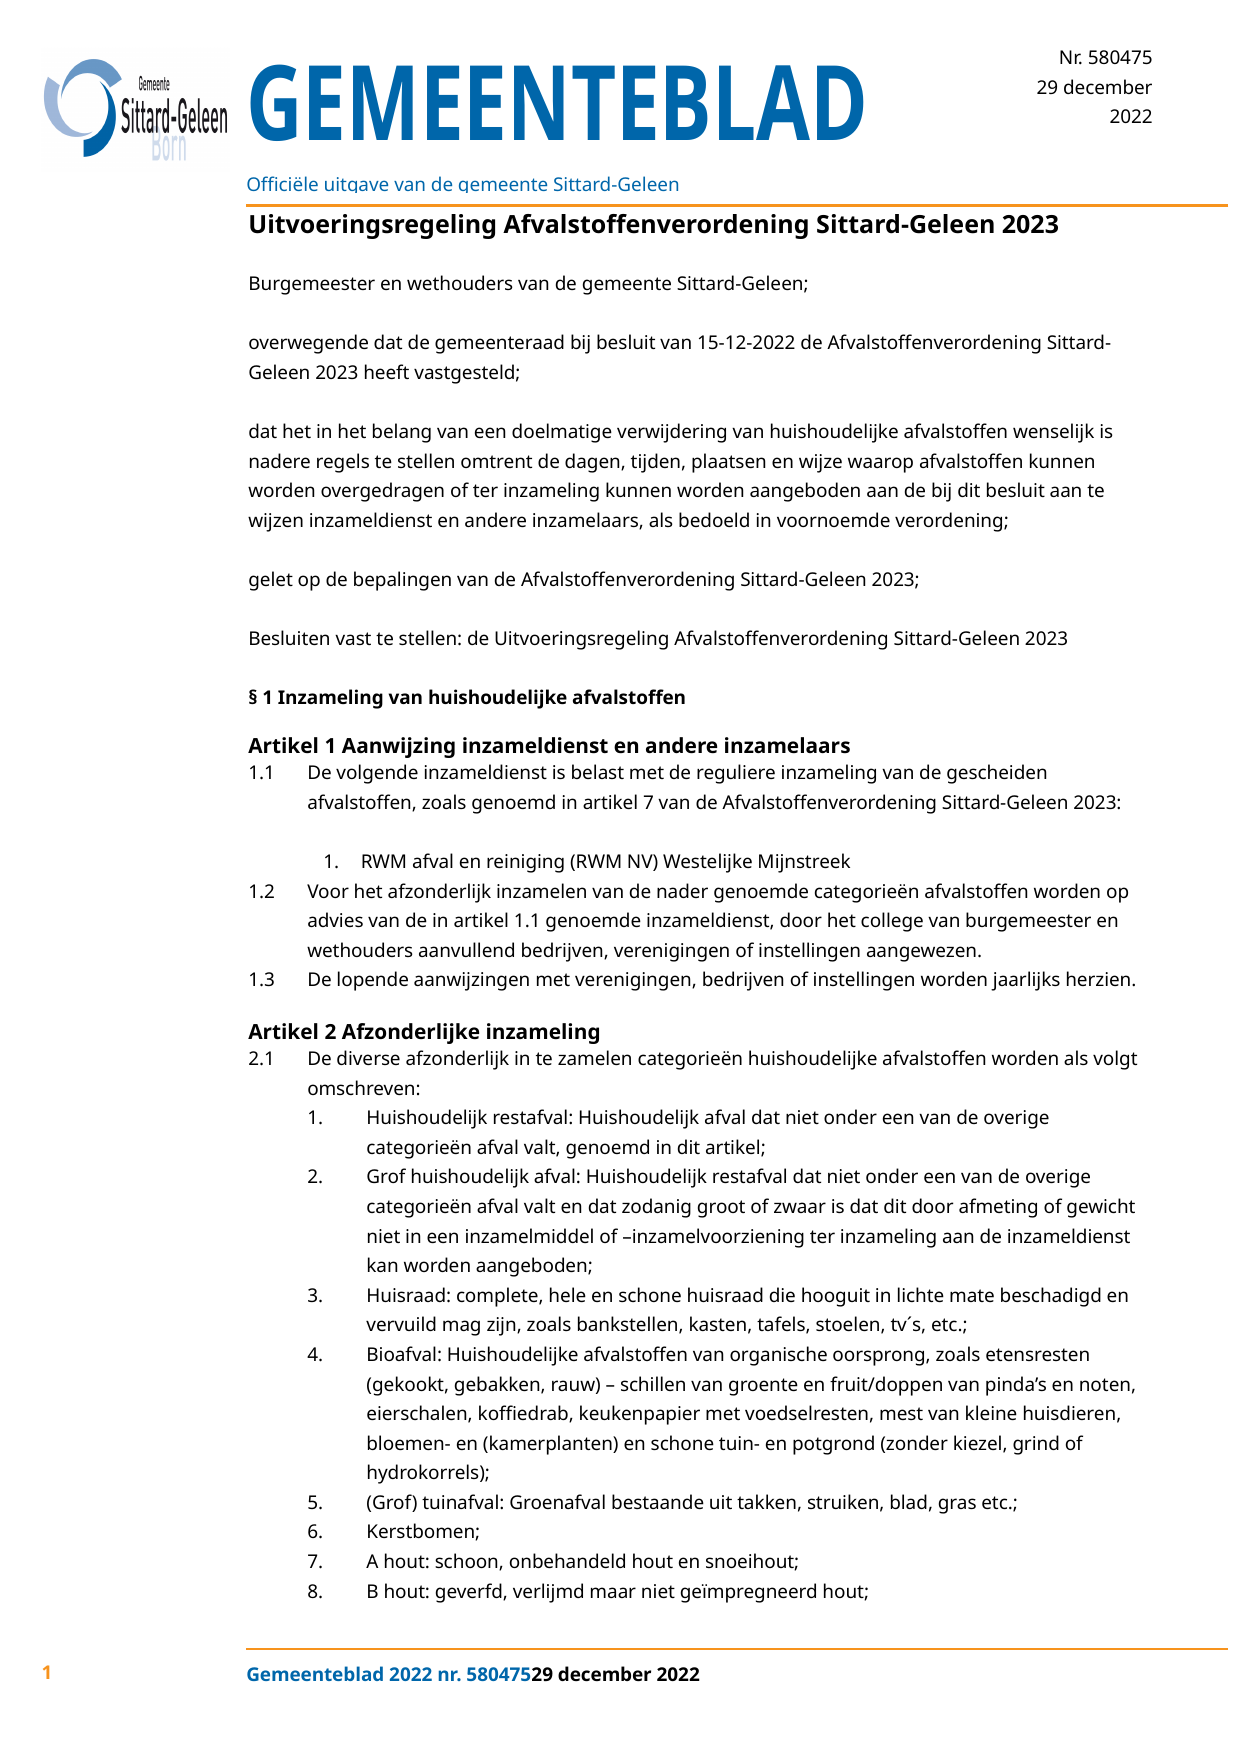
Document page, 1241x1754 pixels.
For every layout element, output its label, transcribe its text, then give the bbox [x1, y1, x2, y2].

text Artikel 2 Afzonderlijke inzameling [248, 1017, 1152, 1045]
text Besluiten vast te stellen: de Uitvoeringsregeling Afvalstoffenverordening Sittard-Geleen 2023 [248, 625, 1152, 651]
picture [41, 47, 231, 172]
list (Grof) tuinafval: Groenafval bestaande uit takken, struiken, blad, gras etc.; [307, 1489, 1152, 1515]
text Uitvoeringsregeling Afvalstoffenverordening Sittard-Geleen 2023 [248, 207, 1152, 241]
list Huishoudelijk restafval: Huishoudelijk afval dat niet onder een van de overige categorieën afval valt, genoemd in dit artikel; [307, 1104, 1152, 1160]
list De diverse afzonderlijk in te zamelen categorieën huishoudelijke afvalstoffen worden als volgt omschreven: [248, 1045, 1152, 1101]
list Grof huishoudelijk afval: Huishoudelijk restafval dat niet onder een van de overige categorieën afval valt en dat zodanig groot of zwaar is dat dit door afmeting of gewicht niet in een inzamelmiddel of –inzamelvoorziening ter inzameling aan de inzameldienst kan worden aangeboden; [307, 1164, 1152, 1278]
list RWM afval en reiniging (RWM NV) Westelijke Mijnstreek [323, 848, 1152, 874]
list Voor het afzonderlijk inzamelen van de nader genoemde categorieën afvalstoffen worden op advies van de in artikel 1.1 genoemde inzameldienst, door het college van burgemeester en wethouders aanvullend bedrijven, verenigingen of instellingen aangewezen. [248, 878, 1152, 963]
text § 1 Inzameling van huishoudelijke afvalstoffen [248, 684, 1152, 710]
list Bioafval: Huishoudelijke afvalstoffen van organische oorsprong, zoals etensresten (gekookt, gebakken, rauw) – schillen van groente en fruit/doppen van pinda’s en noten, eierschalen, koffiedrab, keukenpapier met voedselresten, mest van kleine huisdieren, bloemen- en (kamerplanten) en schone tuin- en potgrond (zonder kiezel, grind of hydrokorrels); [307, 1341, 1152, 1485]
list B hout: geverfd, verlijmd maar niet geïmpregneerd hout; [307, 1578, 1152, 1604]
list Huisraad: complete, hele en schone huisraad die hooguit in lichte mate beschadigd en vervuild mag zijn, zoals bankstellen, kasten, tafels, stoelen, tv´s, etc.; [307, 1282, 1152, 1337]
list De volgende inzameldienst is belast met de reguliere inzameling van de gescheiden afvalstoffen, zoals genoemd in artikel 7 van de Afvalstoffenverordening Sittard-Geleen 2023: [248, 759, 1152, 815]
text Burgemeester en wethouders van de gemeente Sittard-Geleen; [248, 270, 1152, 296]
text Artikel 1 Aanwijzing inzameldienst en andere inzamelaars [248, 731, 1152, 759]
list Kerstbomen; [307, 1519, 1152, 1544]
text gelet op de bepalingen van de Afvalstoffenverordening Sittard-Geleen 2023; [248, 566, 1152, 592]
list A hout: schoon, onbehandeld hout en snoeihout; [307, 1548, 1152, 1574]
text dat het in het belang van een doelmatige verwijdering van huishoudelijke afvalstoffen wenselijk is nadere regels te stellen omtrent de dagen, tijden, plaatsen en wijze waarop afvalstoffen kunnen worden overgedragen of ter inzameling kunnen worden aangeboden aan de bij dit besluit aan te wijzen inzameldienst en andere inzamelaars, als bedoeld in voornoemde verordening; [248, 418, 1152, 533]
text overwegende dat de gemeenteraad bij besluit van 15-12-2022 de Afvalstoffenverordening Sittard-Geleen 2023 heeft vastgesteld; [248, 329, 1152, 385]
list De lopende aanwijzingen met verenigingen, bedrijven of instellingen worden jaarlijks herzien. [248, 967, 1152, 992]
